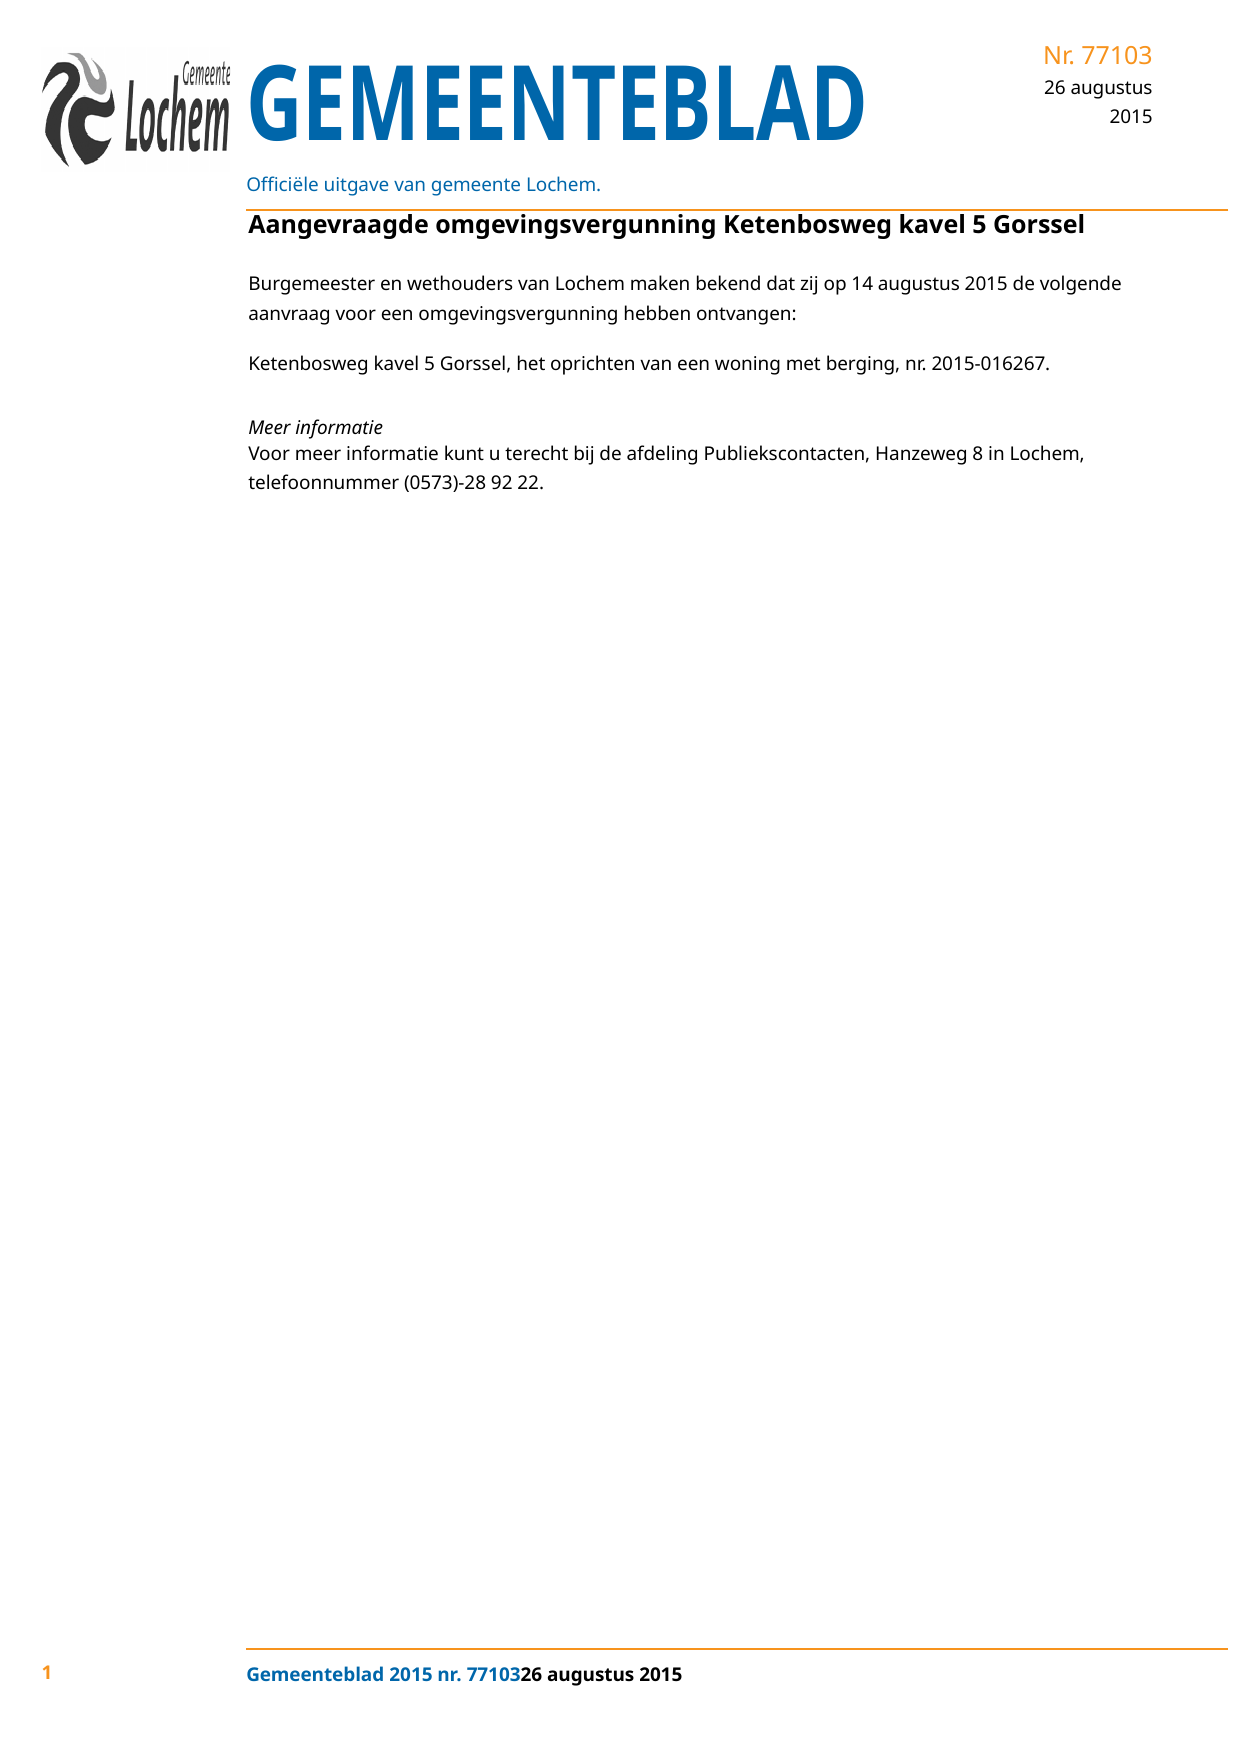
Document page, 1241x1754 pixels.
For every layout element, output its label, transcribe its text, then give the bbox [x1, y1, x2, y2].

text Meer informatie [248, 414, 1152, 440]
text Ketenbosweg kavel 5 Gorssel, het oprichten van een woning met berging, nr. 2015-016267. [248, 350, 1152, 376]
text Burgemeester en wethouders van Lochem maken bekend dat zij op 14 augustus 2015 de volgende aanvraag voor een omgevingsvergunning hebben ontvangen: [248, 270, 1152, 326]
text Aangevraagde omgevingsvergunning Ketenbosweg kavel 5 Gorssel [248, 211, 1152, 241]
picture [41, 47, 231, 172]
text Voor meer informatie kunt u terecht bij de afdeling Publiekscontacten, Hanzeweg 8 in Lochem, telefoonnummer (0573)-28 92 22. [248, 440, 1152, 495]
